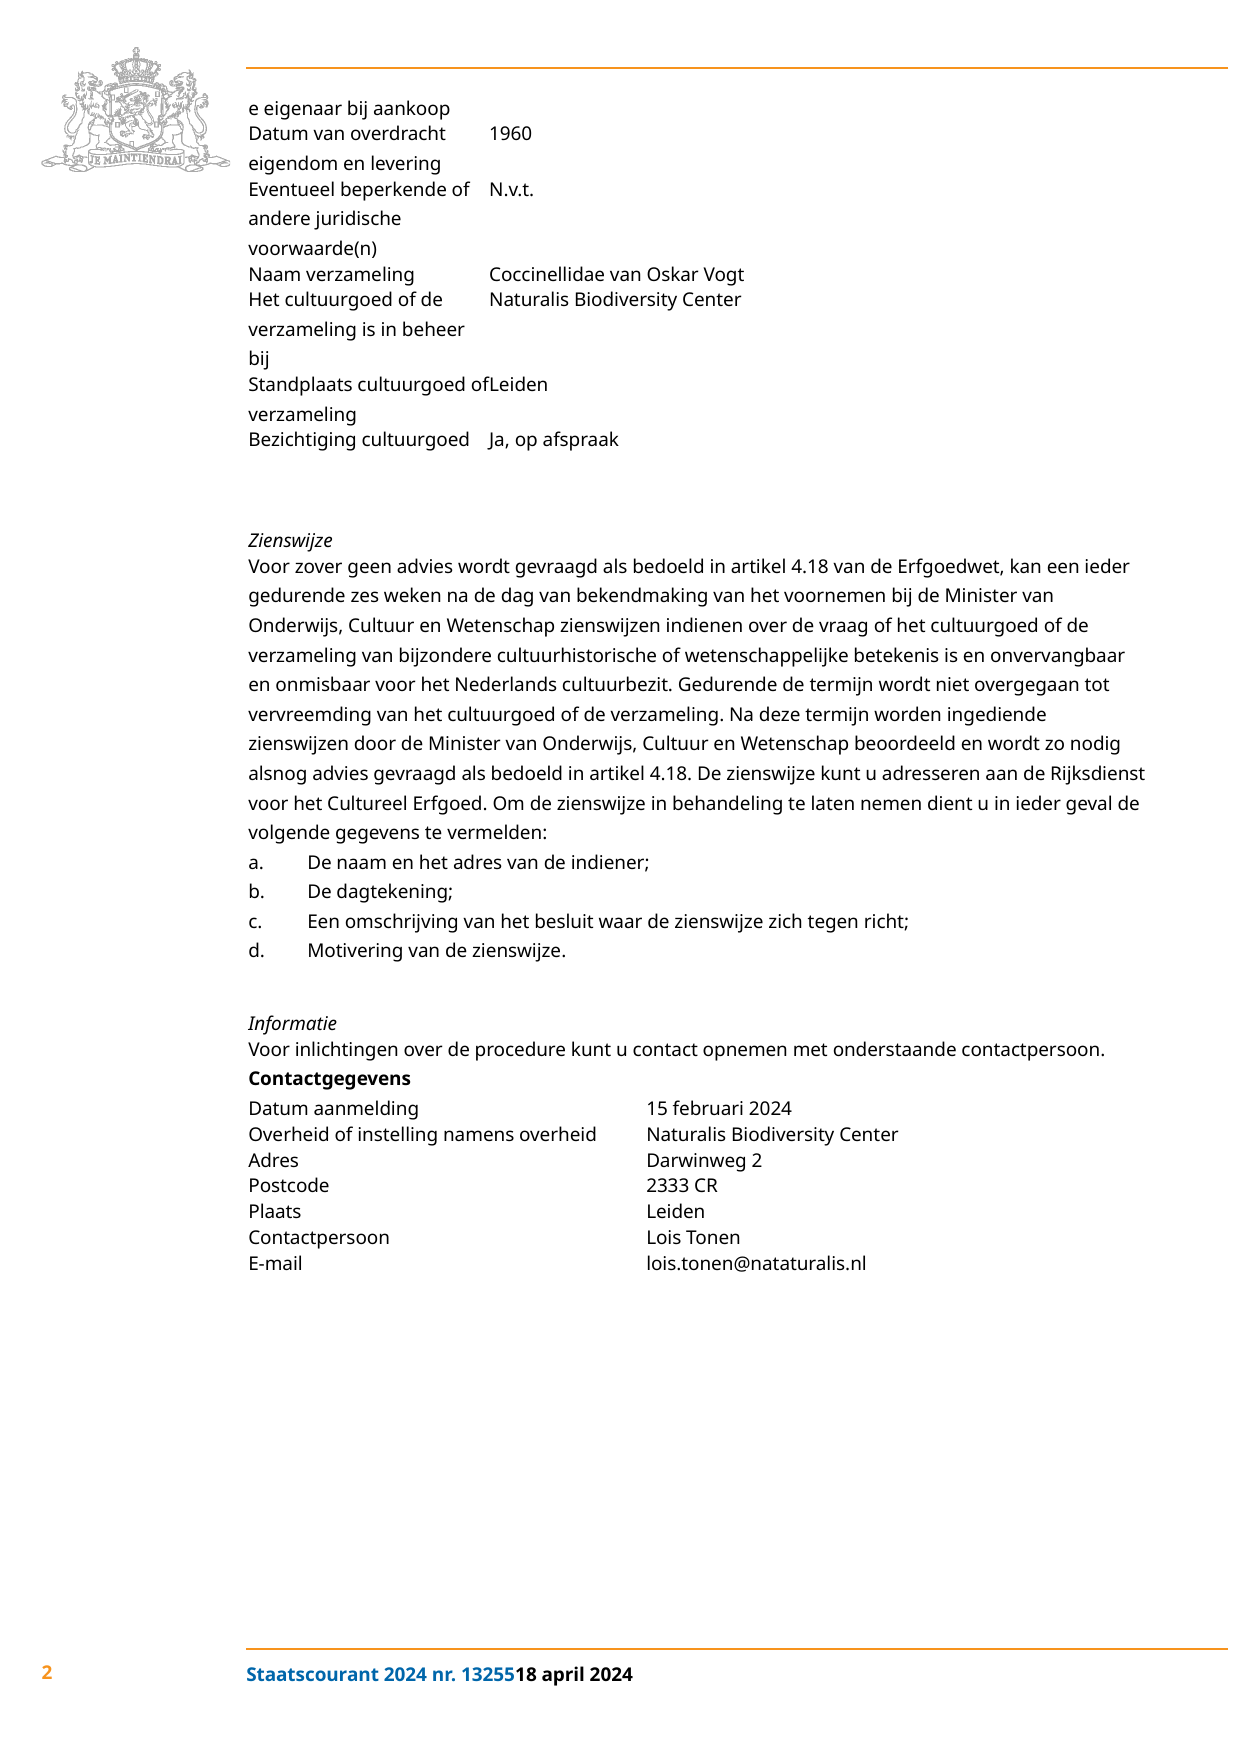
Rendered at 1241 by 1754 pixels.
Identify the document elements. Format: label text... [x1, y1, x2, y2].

table_cell lois.tonen@nataturalis.nl [646, 1250, 1152, 1275]
table_cell Naam verzameling [248, 261, 489, 286]
table_cell Ja, op afspraak [489, 427, 1152, 452]
table_cell Naturalis Biodiversity Center [646, 1121, 1152, 1147]
table_cell Contactpersoon [248, 1224, 646, 1250]
list De dagtekening; [248, 878, 1152, 904]
text Zienswijze [248, 527, 1152, 553]
table_cell Bezichtiging cultuurgoed [248, 427, 489, 452]
table_cell N.v.t. [489, 176, 1152, 261]
table_cell 2333 CR [646, 1173, 1152, 1198]
table_cell Coccinellidae van Oskar Vogt [489, 261, 1152, 286]
table_cell Plaats [248, 1198, 646, 1224]
picture [41, 47, 231, 172]
table_cell Darwinweg 2 [646, 1147, 1152, 1172]
table_cell Leiden [489, 371, 1152, 427]
list Een omschrijving van het besluit waar de zienswijze zich tegen richt; [248, 908, 1152, 934]
text Informatie [248, 1010, 1152, 1036]
table_cell Overheid of instelling namens overheid [248, 1121, 646, 1147]
text Contactgegevens [248, 1066, 1152, 1091]
table_header [248, 485, 1152, 511]
table_header 15 februari 2024 [646, 1095, 1152, 1121]
table_cell 1960 [489, 121, 1152, 176]
list Motivering van de zienswijze. [248, 938, 1152, 963]
text Voor inlichtingen over de procedure kunt u contact opnemen met onderstaande contactpersoon. [248, 1036, 1152, 1062]
table_cell Lois Tonen [646, 1224, 1152, 1250]
table_header Datum aanmelding [248, 1095, 646, 1121]
table_cell Naturalis Biodiversity Center [489, 286, 1152, 371]
table_cell Standplaats cultuurgoed of verzameling [248, 371, 489, 427]
table_cell E-mail [248, 1250, 646, 1275]
table_cell e eigenaar bij aankoop [248, 95, 489, 121]
table_cell [489, 95, 1152, 121]
table_cell Postcode [248, 1173, 646, 1198]
table_cell Datum van overdracht eigendom en levering [248, 121, 489, 176]
table_cell Eventueel beperkende of andere juridische voorwaarde(n) [248, 176, 489, 261]
text Voor zover geen advies wordt gevraagd als bedoeld in artikel 4.18 van de Erfgoedwet, kan een ieder gedurende zes weken na de dag van bekendmaking van het voornemen bij de Minister van Onderwijs, Cultuur en Wetenschap zienswijzen indienen over de vraag of het cultuurgoed of de verzameling van bijzondere cultuurhistorische of wetenschappelijke betekenis is en onvervangbaar en onmisbaar voor het Nederlands cultuurbezit. Gedurende de termijn wordt niet overgegaan tot vervreemding van het cultuurgoed of de verzameling. Na deze termijn worden ingediende zienswijzen door de Minister van Onderwijs, Cultuur en Wetenschap beoordeeld en wordt zo nodig alsnog advies gevraagd als bedoeld in artikel 4.18. De zienswijze kunt u adresseren aan de Rijksdienst voor het Cultureel Erfgoed. Om de zienswijze in behandeling te laten nemen dient u in ieder geval de volgende gegevens te vermelden: [248, 553, 1152, 845]
list De naam en het adres van de indiener; [248, 849, 1152, 874]
table_cell Het cultuurgoed of de verzameling is in beheer bij [248, 286, 489, 371]
table_cell Adres [248, 1147, 646, 1172]
table_cell Leiden [646, 1198, 1152, 1224]
table_header [248, 456, 1152, 481]
